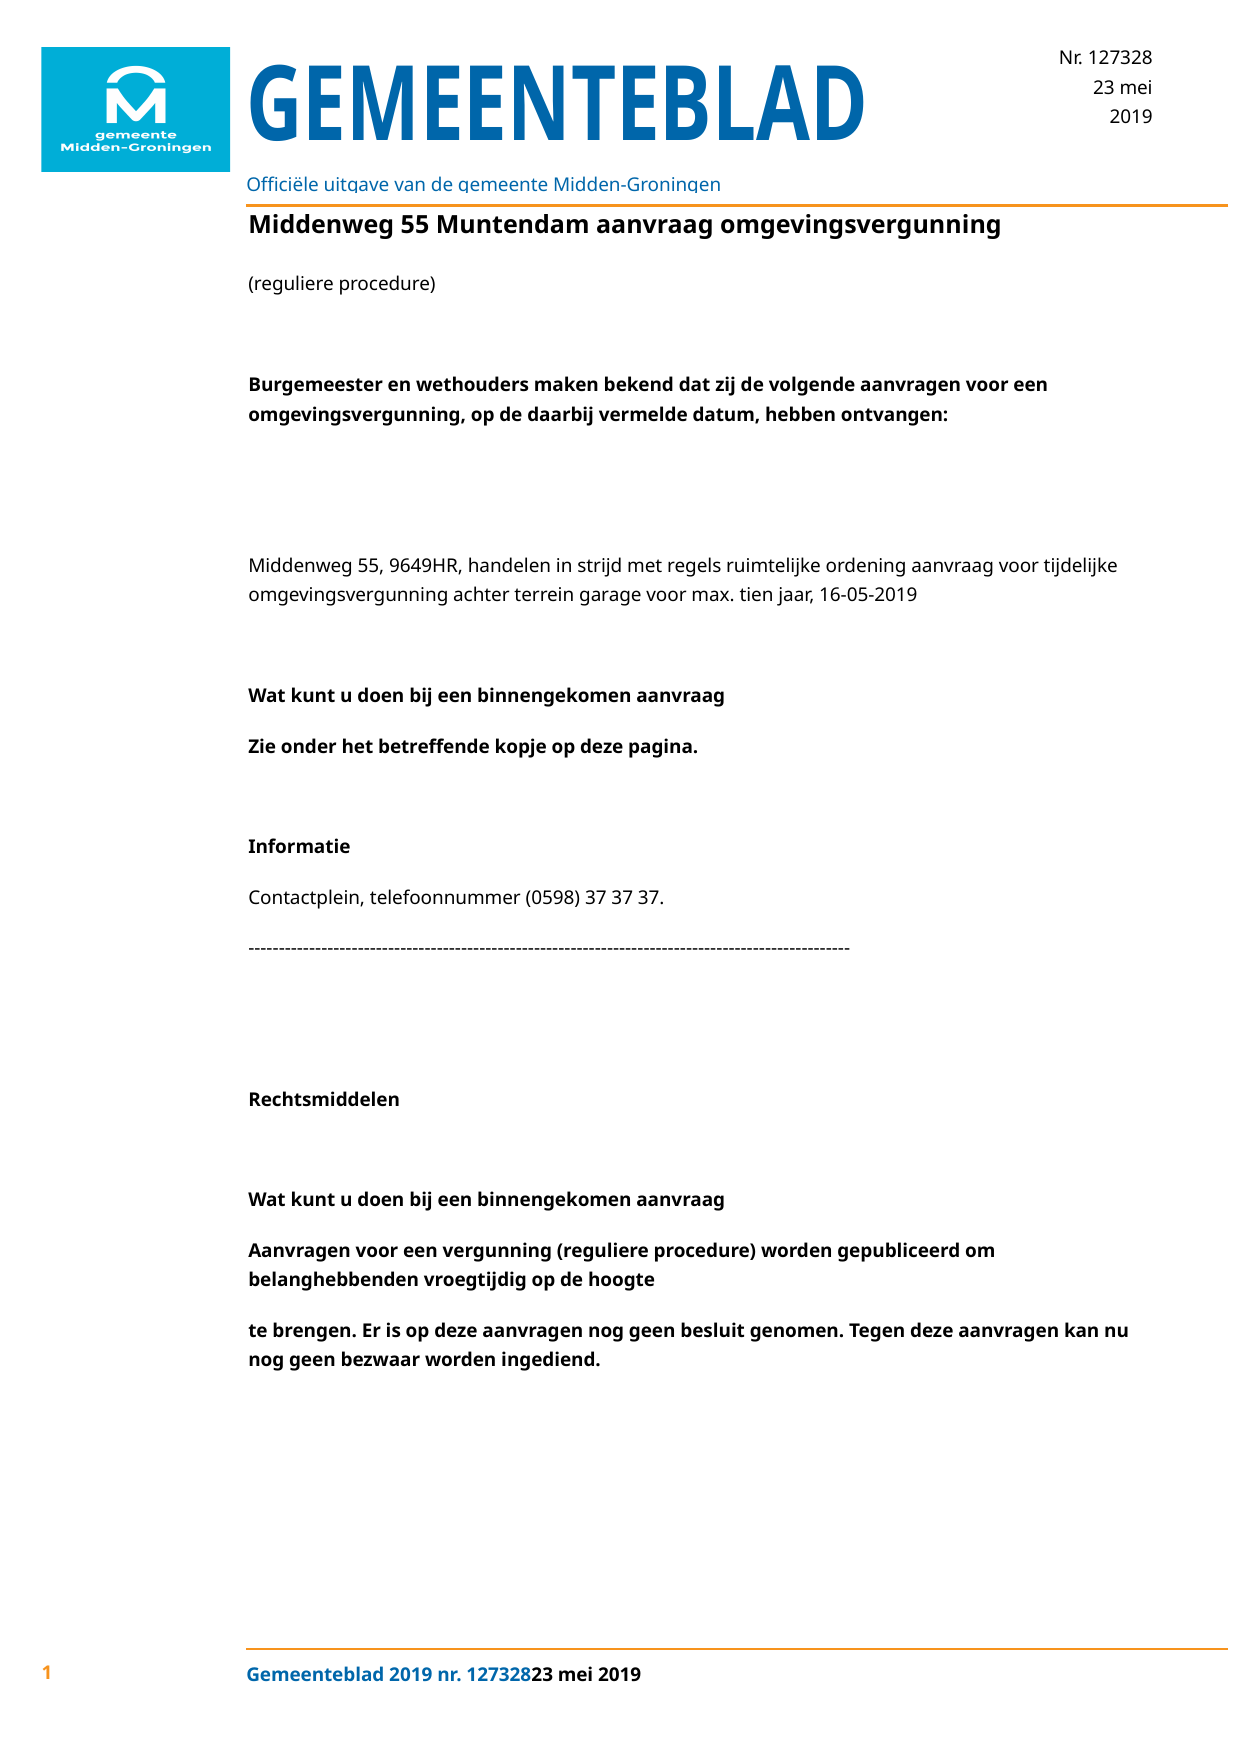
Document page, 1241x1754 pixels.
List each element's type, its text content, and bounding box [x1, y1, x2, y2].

picture [184, 146, 190, 153]
text Middenweg 55, 9649HR, handelen in strijd met regels ruimtelijke ordening aanvraag voor tijdelijke omgevingsvergunning achter terrein garage voor max. tien jaar, 16-05-2019 [248, 552, 1152, 607]
text --------------------------------------------------------------------------------------------------- [248, 934, 1152, 960]
text te brengen. Er is op deze aanvragen nog geen besluit genomen. Tegen deze aanvragen kan nu nog geen bezwaar worden ingediend. [248, 1317, 1152, 1372]
text Burgemeester en wethouders maken bekend dat zij de volgende aanvragen voor een omgevingsvergunning, op de daarbij vermelde datum, hebben ontvangen: [248, 371, 1152, 426]
text Informatie [248, 834, 1152, 859]
text (reguliere procedure) [248, 270, 1152, 296]
text Aanvragen voor een vergunning (reguliere procedure) worden gepubliceerd om belanghebbenden vroegtijdig op de hoogte [248, 1237, 1152, 1292]
text Wat kunt u doen bij een binnengekomen aanvraag [248, 1187, 1152, 1212]
text Wat kunt u doen bij een binnengekomen aanvraag [248, 682, 1152, 708]
picture [107, 89, 165, 122]
text Middenweg 55 Muntendam aanvraag omgevingsvergunning [248, 207, 1152, 241]
text Rechtsmiddelen [248, 1086, 1152, 1111]
text Zie onder het betreffende kopje op deze pagina. [248, 733, 1152, 758]
text Contactplein, telefoonnummer (0598) 37 37 37. [248, 884, 1152, 910]
picture [108, 66, 164, 82]
